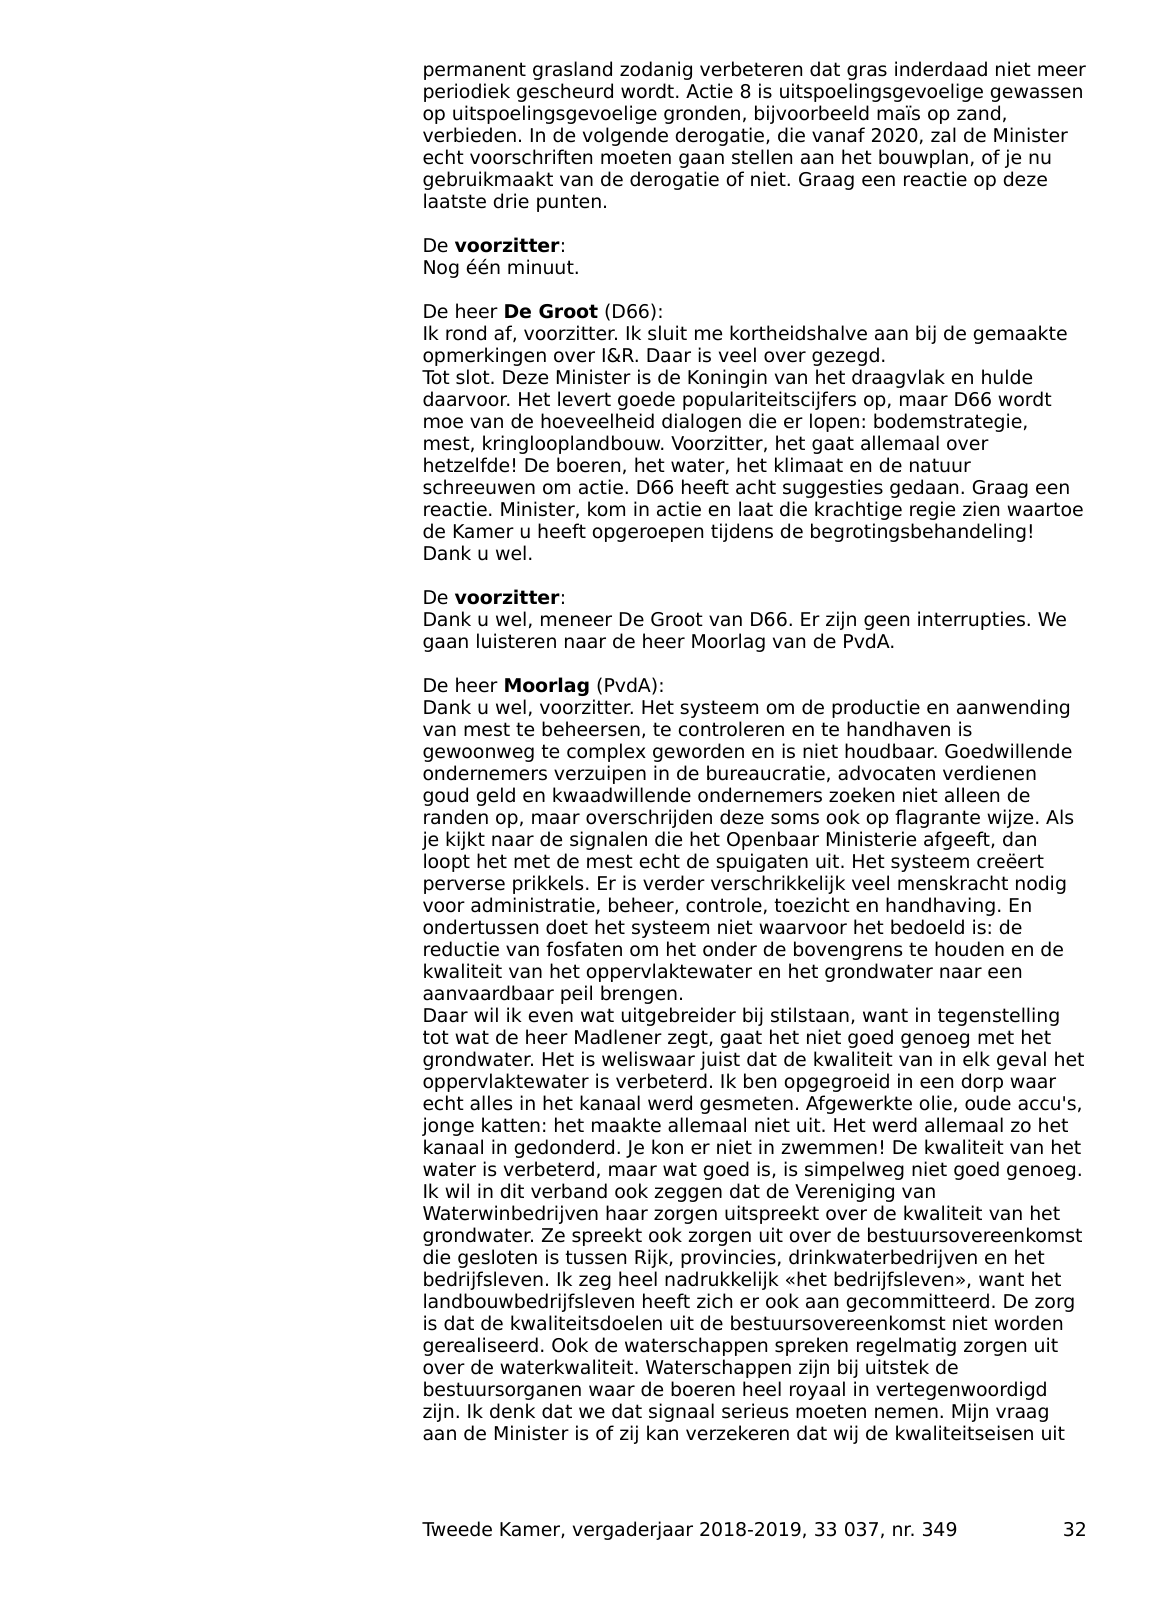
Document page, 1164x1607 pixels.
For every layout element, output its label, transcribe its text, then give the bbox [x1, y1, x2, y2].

text De voorzitter: [422, 235, 1087, 257]
text Tot slot. Deze Minister is de Koningin van het draagvlak en hulde daarvoor. Het levert goede populariteitscijfers op, maar D66 wordt moe van de hoeveelheid dialogen die er lopen: bodemstrategie, mest, kringlooplandbouw. Voorzitter, het gaat allemaal over hetzelfde! De boeren, het water, het klimaat en de natuur schreeuwen om actie. D66 heeft acht suggesties gedaan. Graag een reactie. Minister, kom in actie en laat die krachtige regie zien waartoe de Kamer u heeft opgeroepen tijdens de begrotingsbehandeling! [422, 367, 1087, 543]
text Daar wil ik even wat uitgebreider bij stilstaan, want in tegenstelling tot wat de heer Madlener zegt, gaat het niet goed genoeg met het grondwater. Het is weliswaar juist dat de kwaliteit van in elk geval het oppervlaktewater is verbeterd. Ik ben opgegroeid in een dorp waar echt alles in het kanaal werd gesmeten. Afgewerkte olie, oude accu's, jonge katten: het maakte allemaal niet uit. Het werd allemaal zo het kanaal in gedonderd. Je kon er niet in zwemmen! De kwaliteit van het water is verbeterd, maar wat goed is, is simpelweg niet goed genoeg. [422, 1005, 1087, 1181]
text Ik wil in dit verband ook zeggen dat de Vereniging van Waterwinbedrijven haar zorgen uitspreekt over de kwaliteit van het grondwater. Ze spreekt ook zorgen uit over de bestuursovereenkomst die gesloten is tussen Rijk, provincies, drinkwaterbedrijven en het bedrijfsleven. Ik zeg heel nadrukkelijk «het bedrijfsleven», want het landbouwbedrijfsleven heeft zich er ook aan gecommitteerd. De zorg is dat de kwaliteitsdoelen uit de bestuursovereenkomst niet worden gerealiseerd. Ook de waterschappen spreken regelmatig zorgen uit over de waterkwaliteit. Waterschappen zijn bij uitstek de bestuursorganen waar de boeren heel royaal in vertegenwoordigd zijn. Ik denk dat we dat signaal serieus moeten nemen. Mijn vraag aan de Minister is of zij kan verzekeren dat wij de kwaliteitseisen uit [422, 1181, 1087, 1444]
text Dank u wel. [422, 543, 1087, 565]
text De heer Moorlag (PvdA): [422, 675, 1087, 697]
text Dank u wel, voorzitter. Het systeem om de productie en aanwending van mest te beheersen, te controleren en te handhaven is gewoonweg te complex geworden en is niet houdbaar. Goedwillende ondernemers verzuipen in de bureaucratie, advocaten verdienen goud geld en kwaadwillende ondernemers zoeken niet alleen de randen op, maar overschrijden deze soms ook op flagrante wijze. Als je kijkt naar de signalen die het Openbaar Ministerie afgeeft, dan loopt het met de mest echt de spuigaten uit. Het systeem creëert perverse prikkels. Er is verder verschrikkelijk veel menskracht nodig voor administratie, beheer, controle, toezicht en handhaving. En ondertussen doet het systeem niet waarvoor het bedoeld is: de reductie van fosfaten om het onder de bovengrens te houden en de kwaliteit van het oppervlaktewater en het grondwater naar een aanvaardbaar peil brengen. [422, 697, 1087, 1005]
text Dank u wel, meneer De Groot van D66. Er zijn geen interrupties. We gaan luisteren naar de heer Moorlag van de PvdA. [422, 609, 1087, 653]
text permanent grasland zodanig verbeteren dat gras inderdaad niet meer periodiek gescheurd wordt. Actie 8 is uitspoelingsgevoelige gewassen op uitspoelingsgevoelige gronden, bijvoorbeeld maïs op zand, verbieden. In de volgende derogatie, die vanaf 2020, zal de Minister echt voorschriften moeten gaan stellen aan het bouwplan, of je nu gebruikmaakt van de derogatie of niet. Graag een reactie op deze laatste drie punten. [422, 59, 1087, 213]
text Nog één minuut. [422, 257, 1087, 279]
text De heer De Groot (D66): [422, 301, 1087, 323]
text De voorzitter: [422, 587, 1087, 609]
text Ik rond af, voorzitter. Ik sluit me kortheidshalve aan bij de gemaakte opmerkingen over I&R. Daar is veel over gezegd. [422, 323, 1087, 367]
